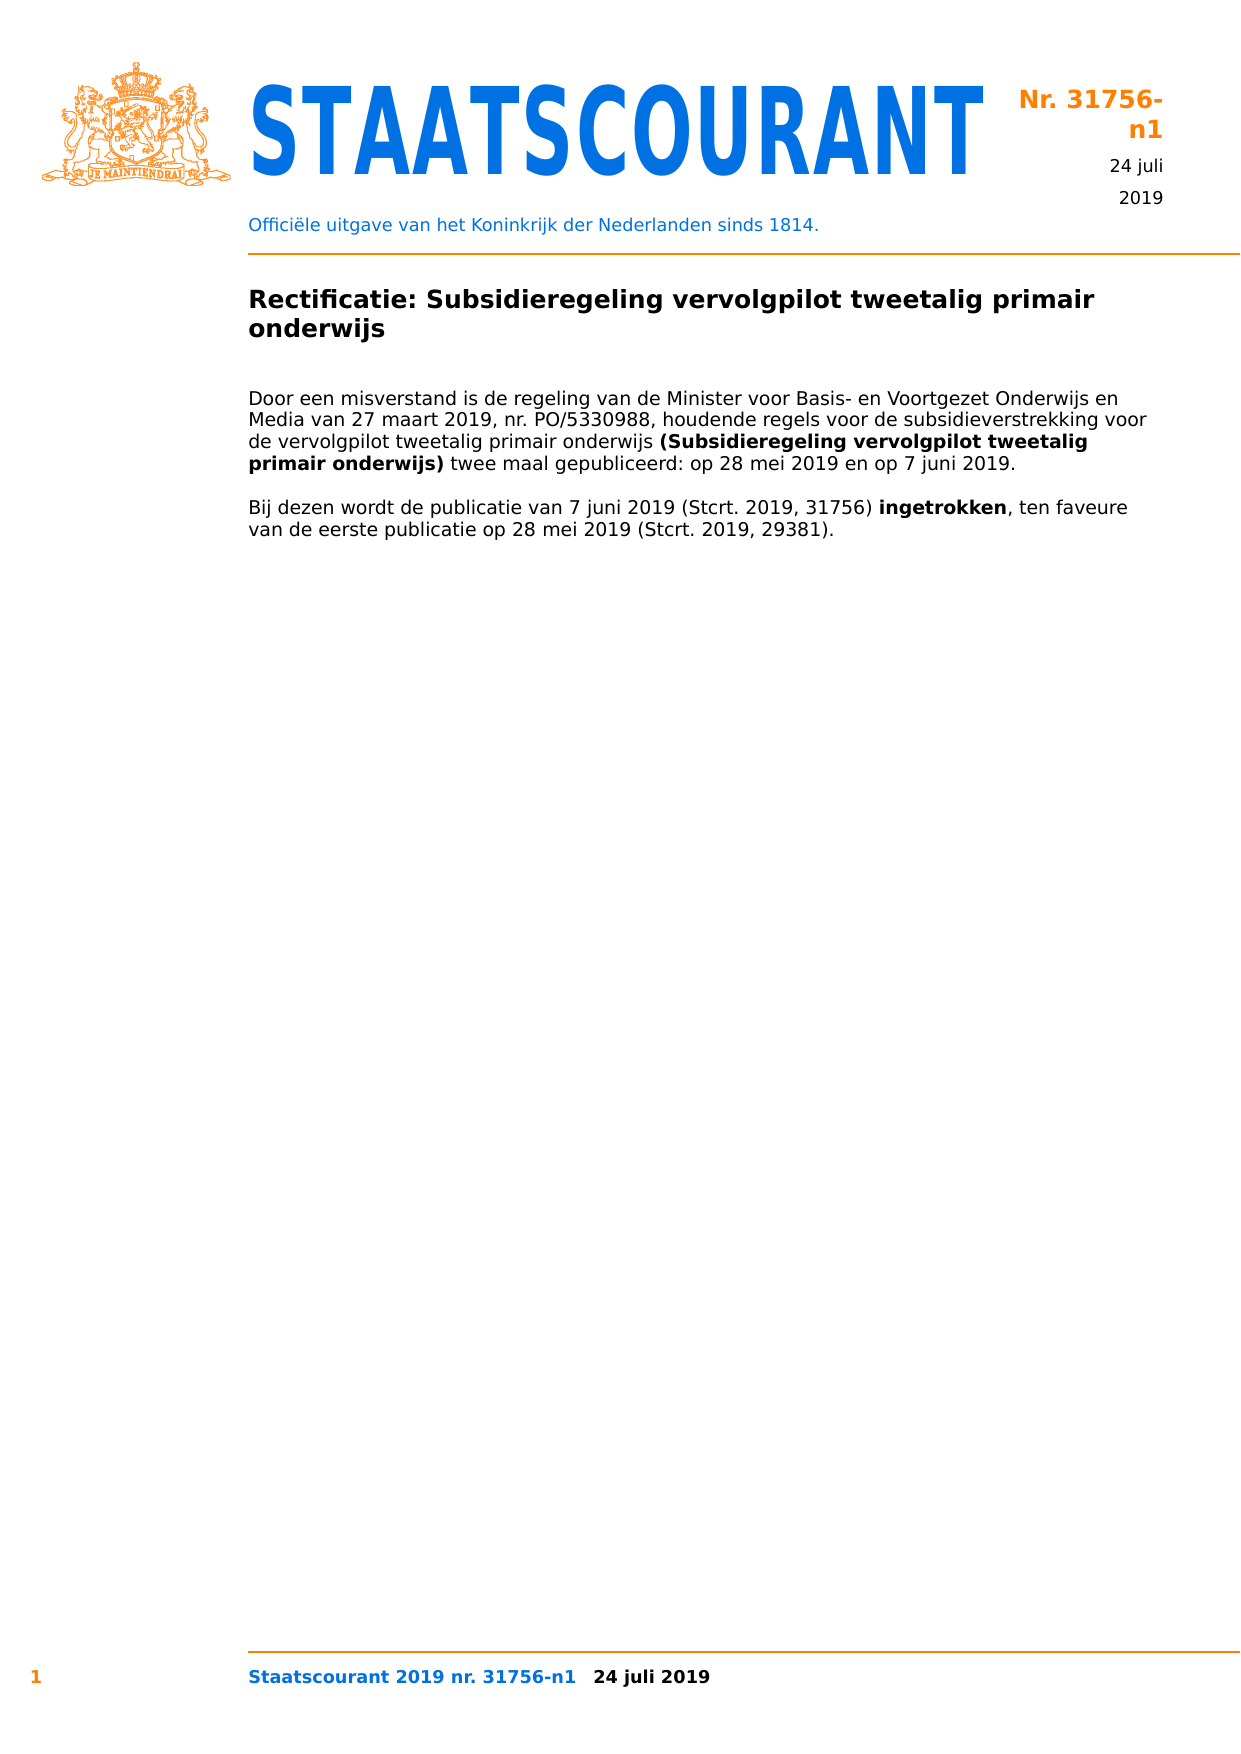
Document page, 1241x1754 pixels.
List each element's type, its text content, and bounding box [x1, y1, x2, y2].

table_cell 24 juli [998, 150, 1240, 182]
table_header STAATSCOURANT [248, 62, 998, 215]
text Bij dezen wordt de publicatie van 7 juni 2019 (Stcrt. 2019, 31756) ingetrokken, ten faveure van de eerste publicatie op 28 mei 2019 (Stcrt. 2019, 29381). [248, 497, 1163, 541]
subtitle Rectificatie: Subsidieregeling vervolgpilot tweetalig primair onderwijs [248, 285, 1163, 344]
table_cell 2019 [998, 183, 1240, 215]
table_header [25, 62, 248, 253]
text Door een misverstand is de regeling van de Minister voor Basis- en Voortgezet Onderwijs en Media van 27 maart 2019, nr. PO/5330988, houdende regels voor de subsidieverstrekking voor de vervolgpilot tweetalig primair onderwijs (Subsidieregeling vervolgpilot tweetalig primair onderwijs) twee maal gepubliceerd: op 28 mei 2019 en op 7 juni 2019. [248, 387, 1163, 475]
picture [41, 62, 231, 186]
table_cell Officiële uitgave van het Koninkrijk der Nederlanden sinds 1814. [248, 215, 1240, 253]
table_header Nr. 31756-n1 [998, 62, 1240, 150]
